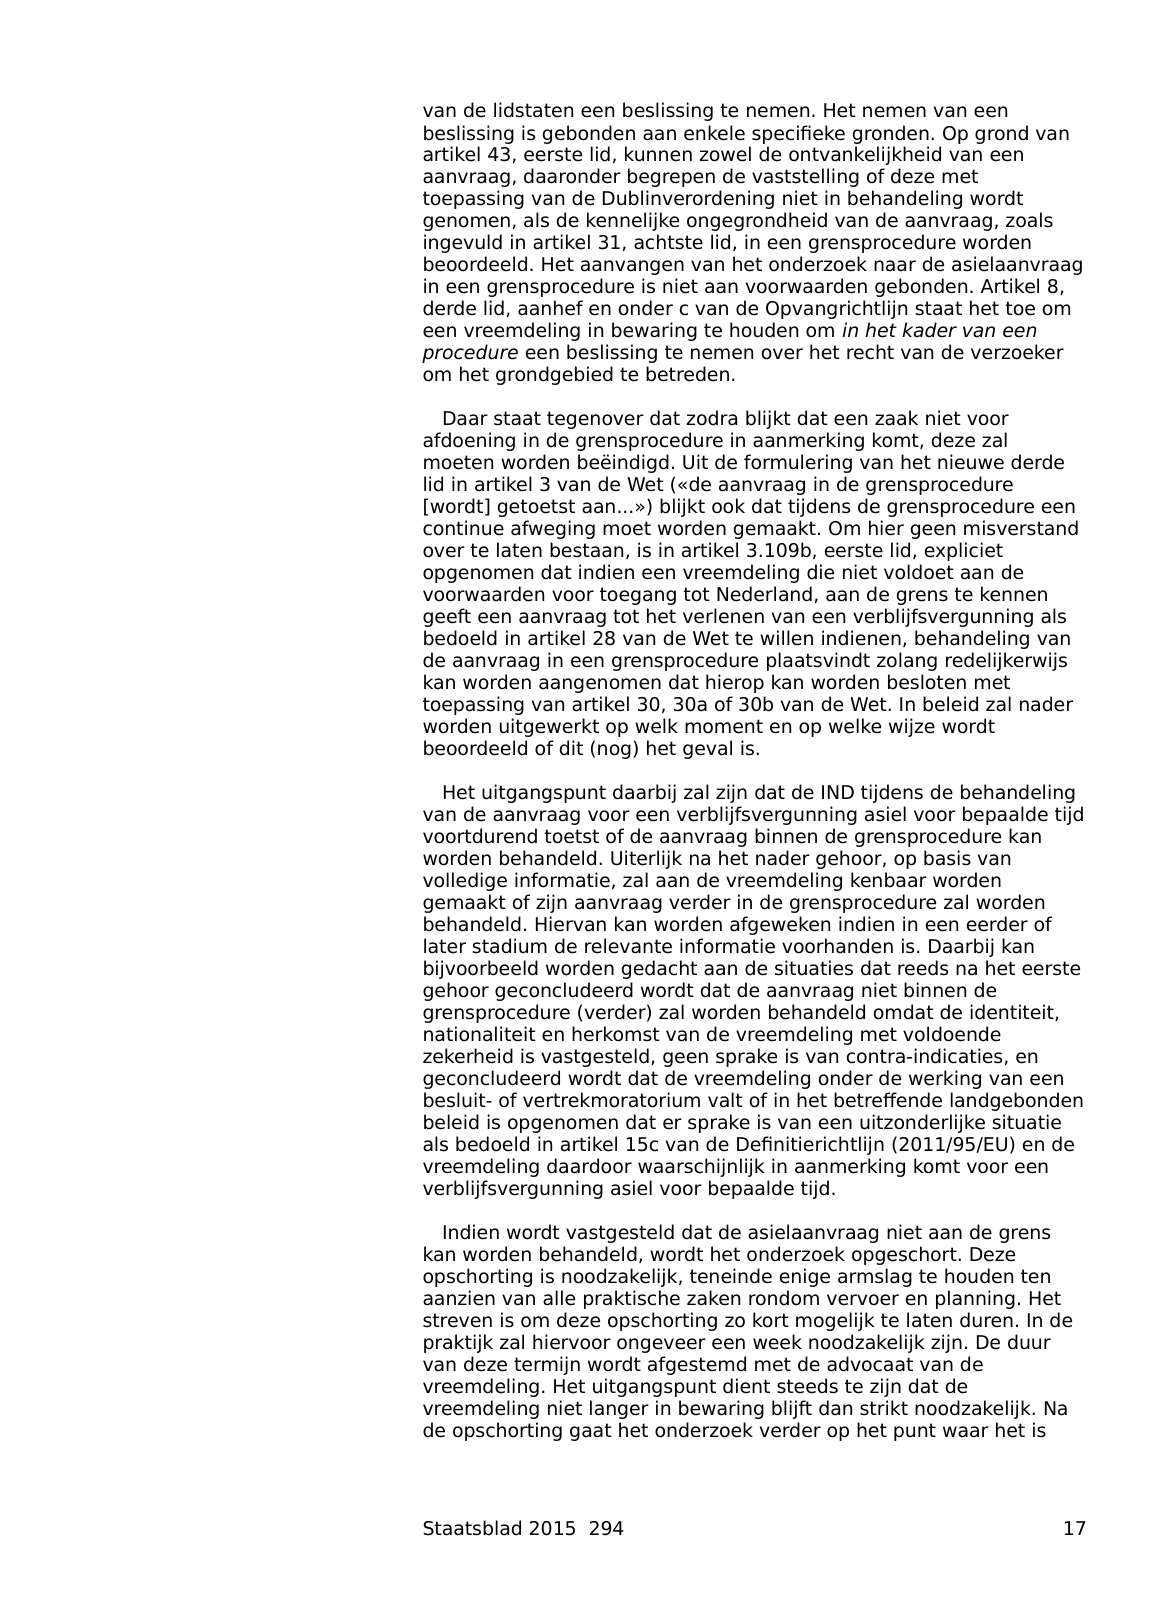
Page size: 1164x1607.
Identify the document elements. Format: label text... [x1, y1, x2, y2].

text Indien wordt vastgesteld dat de asielaanvraag niet aan de grens kan worden behandeld, wordt het onderzoek opgeschort. Deze opschorting is noodzakelijk, teneinde enige armslag te houden ten aanzien van alle praktische zaken rondom vervoer en planning. Het streven is om deze opschorting zo kort mogelijk te laten duren. In de praktijk zal hiervoor ongeveer een week noodzakelijk zijn. De duur van deze termijn wordt afgestemd met de advocaat van de vreemdeling. Het uitgangspunt dient steeds te zijn dat de vreemdeling niet langer in bewaring blijft dan strikt noodzakelijk. Na de opschorting gaat het onderzoek verder op het punt waar het is [422, 1222, 1087, 1442]
text Het uitgangspunt daarbij zal zijn dat de IND tijdens de behandeling van de aanvraag voor een verblijfsvergunning asiel voor bepaalde tijd voortdurend toetst of de aanvraag binnen de grensprocedure kan worden behandeld. Uiterlijk na het nader gehoor, op basis van volledige informatie, zal aan de vreemdeling kenbaar worden gemaakt of zijn aanvraag verder in de grensprocedure zal worden behandeld. Hiervan kan worden afgeweken indien in een eerder of later stadium de relevante informatie voorhanden is. Daarbij kan bijvoorbeeld worden gedacht aan de situaties dat reeds na het eerste gehoor geconcludeerd wordt dat de aanvraag niet binnen de grensprocedure (verder) zal worden behandeld omdat de identiteit, nationaliteit en herkomst van de vreemdeling met voldoende zekerheid is vastgesteld, geen sprake is van contra-indicaties, en geconcludeerd wordt dat de vreemdeling onder de werking van een besluit- of vertrekmoratorium valt of in het betreffende landgebonden beleid is opgenomen dat er sprake is van een uitzonderlijke situatie als bedoeld in artikel 15c van de Definitierichtlijn (2011/95/EU) en de vreemdeling daardoor waarschijnlijk in aanmerking komt voor een verblijfsvergunning asiel voor bepaalde tijd. [422, 782, 1087, 1200]
text Daar staat tegenover dat zodra blijkt dat een zaak niet voor afdoening in de grensprocedure in aanmerking komt, deze zal moeten worden beëindigd. Uit de formulering van het nieuwe derde lid in artikel 3 van de Wet («de aanvraag in de grensprocedure [wordt] getoetst aan...») blijkt ook dat tijdens de grensprocedure een continue afweging moet worden gemaakt. Om hier geen misverstand over te laten bestaan, is in artikel 3.109b, eerste lid, expliciet opgenomen dat indien een vreemdeling die niet voldoet aan de voorwaarden voor toegang tot Nederland, aan de grens te kennen geeft een aanvraag tot het verlenen van een verblijfsvergunning als bedoeld in artikel 28 van de Wet te willen indienen, behandeling van de aanvraag in een grensprocedure plaatsvindt zolang redelijkerwijs kan worden aangenomen dat hierop kan worden besloten met toepassing van artikel 30, 30a of 30b van de Wet. In beleid zal nader worden uitgewerkt op welk moment en op welke wijze wordt beoordeeld of dit (nog) het geval is. [422, 408, 1087, 760]
text van de lidstaten een beslissing te nemen. Het nemen van een beslissing is gebonden aan enkele specifieke gronden. Op grond van artikel 43, eerste lid, kunnen zowel de ontvankelijkheid van een aanvraag, daaronder begrepen de vaststelling of deze met toepassing van de Dublinverordening niet in behandeling wordt genomen, als de kennelijke ongegrondheid van de aanvraag, zoals ingevuld in artikel 31, achtste lid, in een grensprocedure worden beoordeeld. Het aanvangen van het onderzoek naar de asielaanvraag in een grensprocedure is niet aan voorwaarden gebonden. Artikel 8, derde lid, aanhef en onder c van de Opvangrichtlijn staat het toe om een vreemdeling in bewaring te houden om in het kader van een procedure een beslissing te nemen over het recht van de verzoeker om het grondgebied te betreden. [422, 100, 1087, 386]
